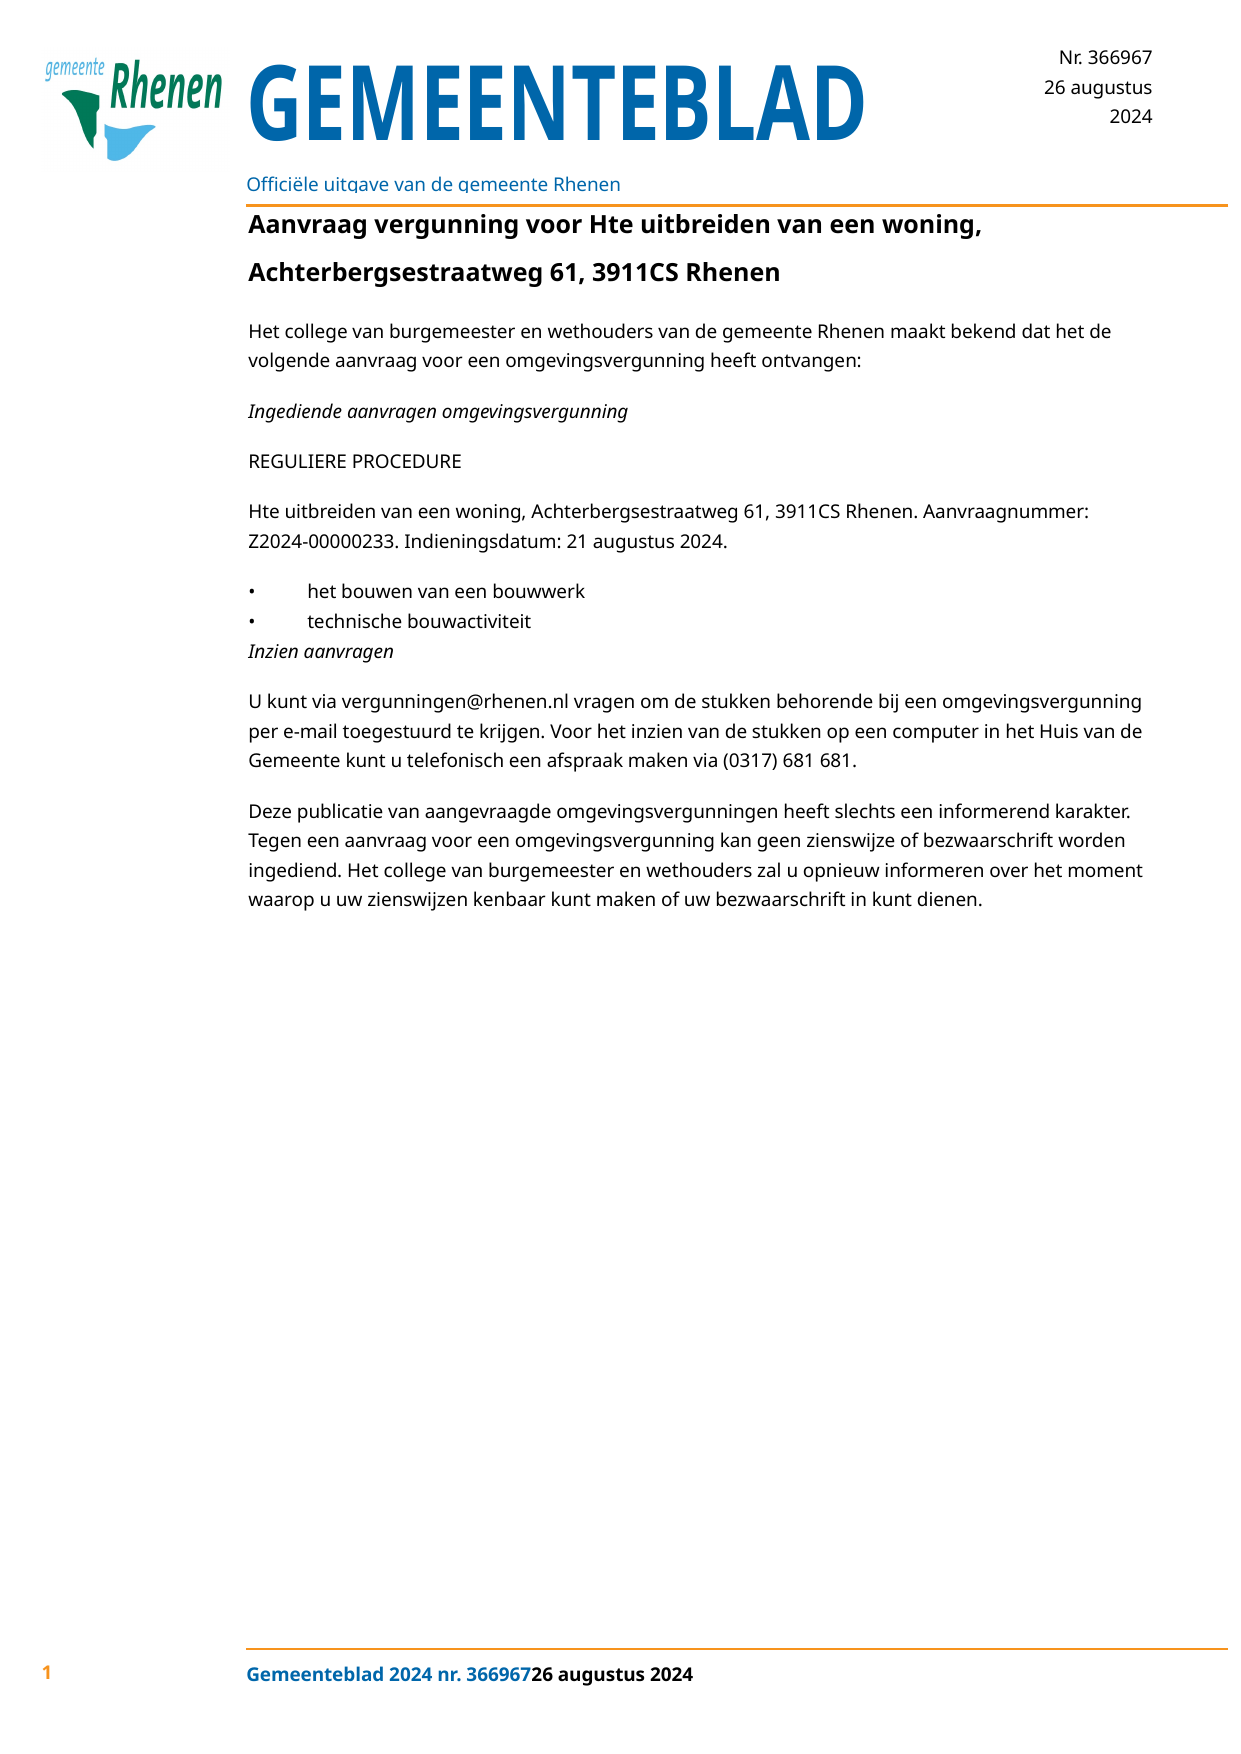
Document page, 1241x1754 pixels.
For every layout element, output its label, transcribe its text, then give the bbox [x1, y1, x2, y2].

text Het college van burgemeester en wethouders van de gemeente Rhenen maakt bekend dat het de volgende aanvraag voor een omgevingsvergunning heeft ontvangen: [248, 318, 1152, 373]
text Hte uitbreiden van een woning, Achterbergsestraatweg 61, 3911CS Rhenen. Aanvraagnummer: Z2024-00000233. Indieningsdatum: 21 augustus 2024. [248, 499, 1152, 554]
picture [41, 47, 231, 172]
list technische bouwactiviteit [248, 608, 1152, 634]
text Inzien aanvragen [248, 638, 1152, 664]
text REGULIERE PROCEDURE [248, 448, 1152, 474]
text Ingediende aanvragen omgevingsvergunning [248, 398, 1152, 424]
list het bouwen van een bouwwerk [248, 579, 1152, 604]
text U kunt via vergunningen@rhenen.nl vragen om de stukken behorende bij een omgevingsvergunning per e-mail toegestuurd te krijgen. Voor het inzien van de stukken op een computer in het Huis van de Gemeente kunt u telefonisch een afspraak maken via (0317) 681 681. [248, 688, 1152, 773]
text Deze publicatie van aangevraagde omgevingsvergunningen heeft slechts een informerend karakter. Tegen een aanvraag voor een omgevingsvergunning kan geen zienswijze of bezwaarschrift worden ingediend. Het college van burgemeester en wethouders zal u opnieuw informeren over het moment waarop u uw zienswijzen kenbaar kunt maken of uw bezwaarschrift in kunt dienen. [248, 798, 1152, 912]
text Aanvraag vergunning voor Hte uitbreiden van een woning, Achterbergsestraatweg 61, 3911CS Rhenen [248, 207, 1152, 288]
